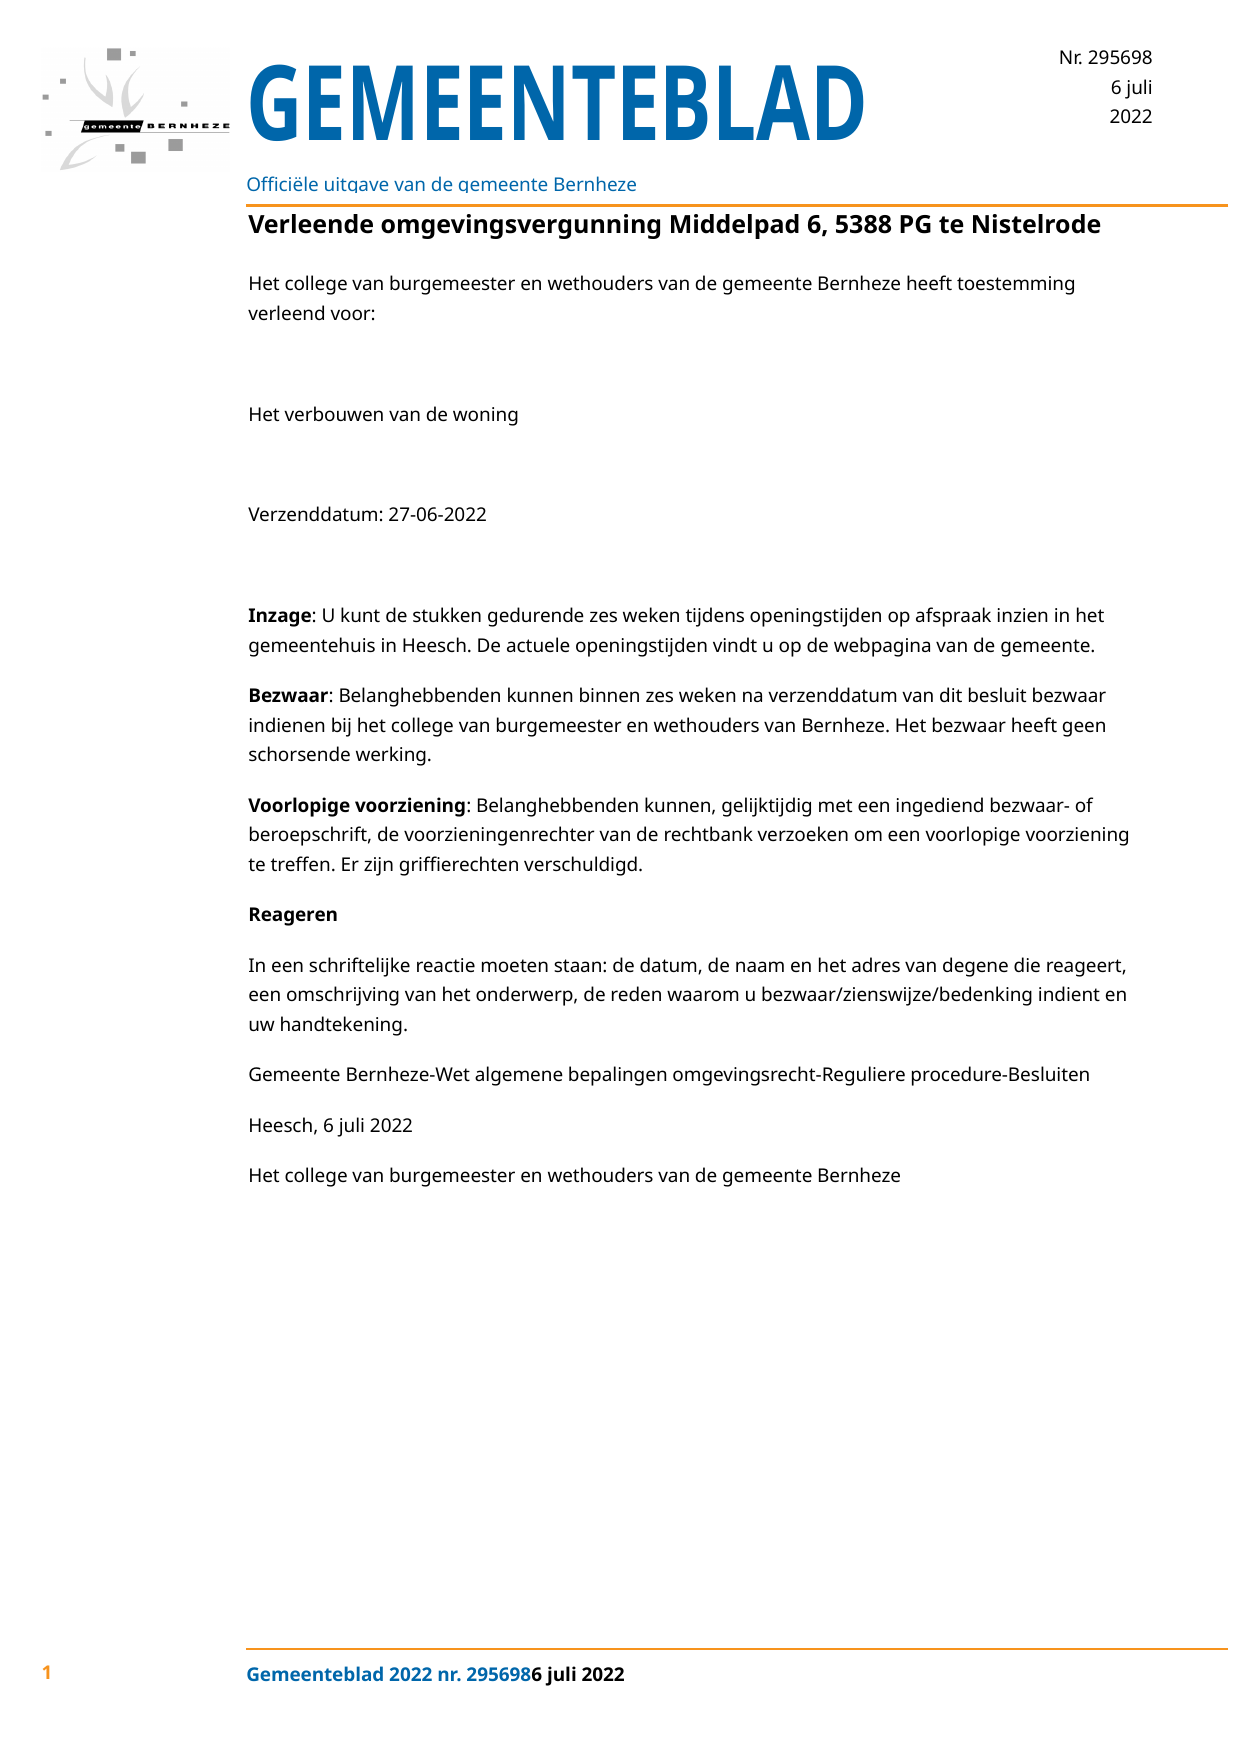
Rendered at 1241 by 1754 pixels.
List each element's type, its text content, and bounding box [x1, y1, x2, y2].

text Verleende omgevingsvergunning Middelpad 6, 5388 PG te Nistelrode [248, 207, 1152, 241]
text Inzage: U kunt de stukken gedurende zes weken tijdens openingstijden op afspraak inzien in het gemeentehuis in Heesch. De actuele openingstijden vindt u op de webpagina van de gemeente. [248, 602, 1152, 658]
picture [41, 47, 231, 172]
text In een schriftelijke reactie moeten staan: de datum, de naam en het adres van degene die reageert, een omschrijving van het onderwerp, de reden waarom u bezwaar/zienswijze/bedenking indient en uw handtekening. [248, 952, 1152, 1037]
text Verzenddatum: 27-06-2022 [248, 502, 1152, 527]
text Het college van burgemeester en wethouders van de gemeente Bernheze [248, 1162, 1152, 1188]
text Heesch, 6 juli 2022 [248, 1112, 1152, 1138]
text Voorlopige voorziening: Belanghebbenden kunnen, gelijktijdig met een ingediend bezwaar- of beroepschrift, de voorzieningenrechter van de rechtbank verzoeken om een voorlopige voorziening te treffen. Er zijn griffierechten verschuldigd. [248, 792, 1152, 877]
text Het college van burgemeester en wethouders van de gemeente Bernheze heeft toestemming verleend voor: [248, 270, 1152, 326]
text Gemeente Bernheze-Wet algemene bepalingen omgevingsrecht-Reguliere procedure-Besluiten [248, 1062, 1152, 1087]
text Het verbouwen van de woning [248, 401, 1152, 426]
text Reageren [248, 902, 1152, 927]
text Bezwaar: Belanghebbenden kunnen binnen zes weken na verzenddatum van dit besluit bezwaar indienen bij het college van burgemeester en wethouders van Bernheze. Het bezwaar heeft geen schorsende werking. [248, 682, 1152, 767]
